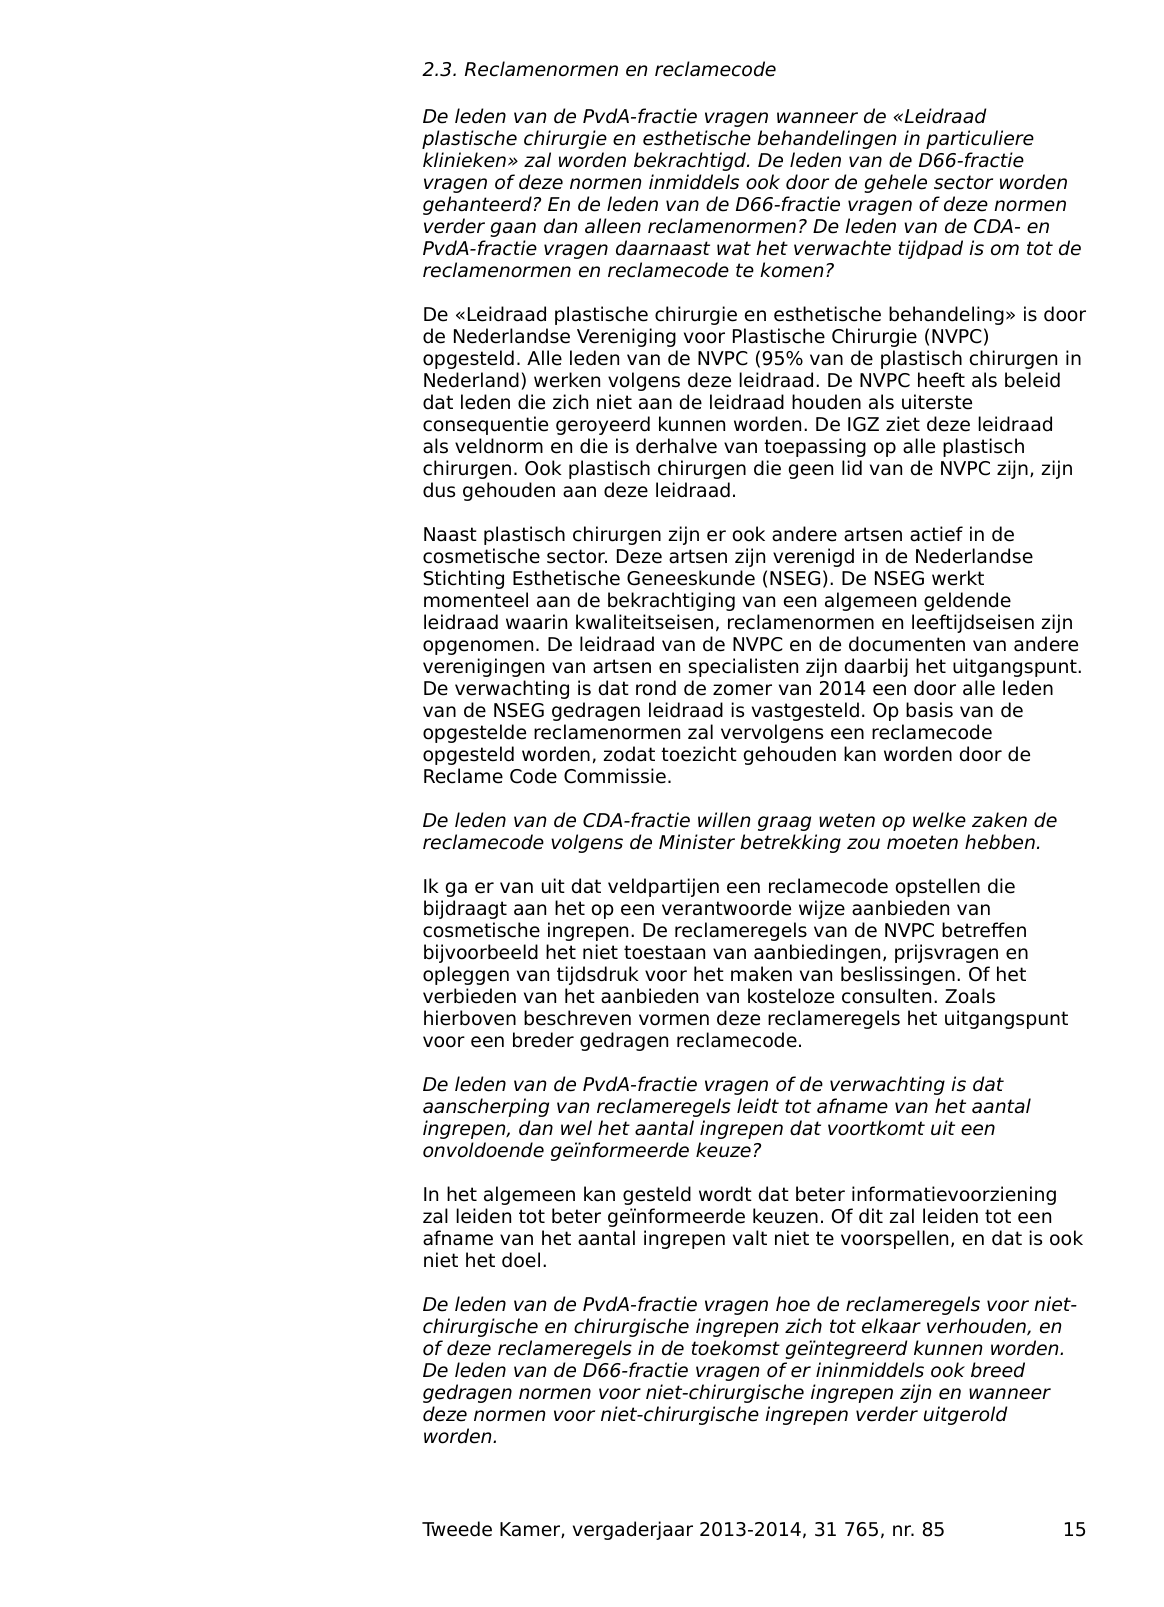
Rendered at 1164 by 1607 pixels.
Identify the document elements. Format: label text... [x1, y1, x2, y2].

subtitle De leden van de PvdA-fractie vragen of de verwachting is dat aanscherping van reclameregels leidt tot afname van het aantal ingrepen, dan wel het aantal ingrepen dat voortkomt uit een onvoldoende geïnformeerde keuze? [422, 1074, 1087, 1162]
subtitle 2.3. Reclamenormen en reclamecode [422, 59, 1087, 81]
text De leden van de PvdA-fractie vragen hoe de reclameregels voor niet-chirurgische en chirurgische ingrepen zich tot elkaar verhouden, en of deze reclameregels in de toekomst geïntegreerd kunnen worden. De leden van de D66-fractie vragen of er ininmiddels ook breed gedragen normen voor niet-chirurgische ingrepen zijn en wanneer deze normen voor niet-chirurgische ingrepen verder uitgerold worden. [422, 1294, 1087, 1448]
text De «Leidraad plastische chirurgie en esthetische behandeling» is door de Nederlandse Vereniging voor Plastische Chirurgie (NVPC) opgesteld. Alle leden van de NVPC (95% van de plastisch chirurgen in Nederland) werken volgens deze leidraad. De NVPC heeft als beleid dat leden die zich niet aan de leidraad houden als uiterste consequentie geroyeerd kunnen worden. De IGZ ziet deze leidraad als veldnorm en die is derhalve van toepassing op alle plastisch chirurgen. Ook plastisch chirurgen die geen lid van de NVPC zijn, zijn dus gehouden aan deze leidraad. [422, 304, 1087, 502]
subtitle De leden van de PvdA-fractie vragen wanneer de «Leidraad plastische chirurgie en esthetische behandelingen in particuliere klinieken» zal worden bekrachtigd. De leden van de D66-fractie vragen of deze normen inmiddels ook door de gehele sector worden gehanteerd? En de leden van de D66-fractie vragen of deze normen verder gaan dan alleen reclamenormen? De leden van de CDA- en PvdA-fractie vragen daarnaast wat het verwachte tijdpad is om tot de reclamenormen en reclamecode te komen? [422, 106, 1087, 282]
text Ik ga er van uit dat veldpartijen een reclamecode opstellen die bijdraagt aan het op een verantwoorde wijze aanbieden van cosmetische ingrepen. De reclameregels van de NVPC betreffen bijvoorbeeld het niet toestaan van aanbiedingen, prijsvragen en opleggen van tijdsdruk voor het maken van beslissingen. Of het verbieden van het aanbieden van kosteloze consulten. Zoals hierboven beschreven vormen deze reclameregels het uitgangspunt voor een breder gedragen reclamecode. [422, 876, 1087, 1052]
text De leden van de CDA-fractie willen graag weten op welke zaken de reclamecode volgens de Minister betrekking zou moeten hebben. [422, 810, 1087, 854]
text In het algemeen kan gesteld wordt dat beter informatievoorziening zal leiden tot beter geïnformeerde keuzen. Of dit zal leiden tot een afname van het aantal ingrepen valt niet te voorspellen, en dat is ook niet het doel. [422, 1184, 1087, 1272]
text Naast plastisch chirurgen zijn er ook andere artsen actief in de cosmetische sector. Deze artsen zijn verenigd in de Nederlandse Stichting Esthetische Geneeskunde (NSEG). De NSEG werkt momenteel aan de bekrachtiging van een algemeen geldende leidraad waarin kwaliteitseisen, reclamenormen en leeftijdseisen zijn opgenomen. De leidraad van de NVPC en de documenten van andere verenigingen van artsen en specialisten zijn daarbij het uitgangspunt. De verwachting is dat rond de zomer van 2014 een door alle leden van de NSEG gedragen leidraad is vastgesteld. Op basis van de opgestelde reclamenormen zal vervolgens een reclamecode opgesteld worden, zodat toezicht gehouden kan worden door de Reclame Code Commissie. [422, 524, 1087, 788]
